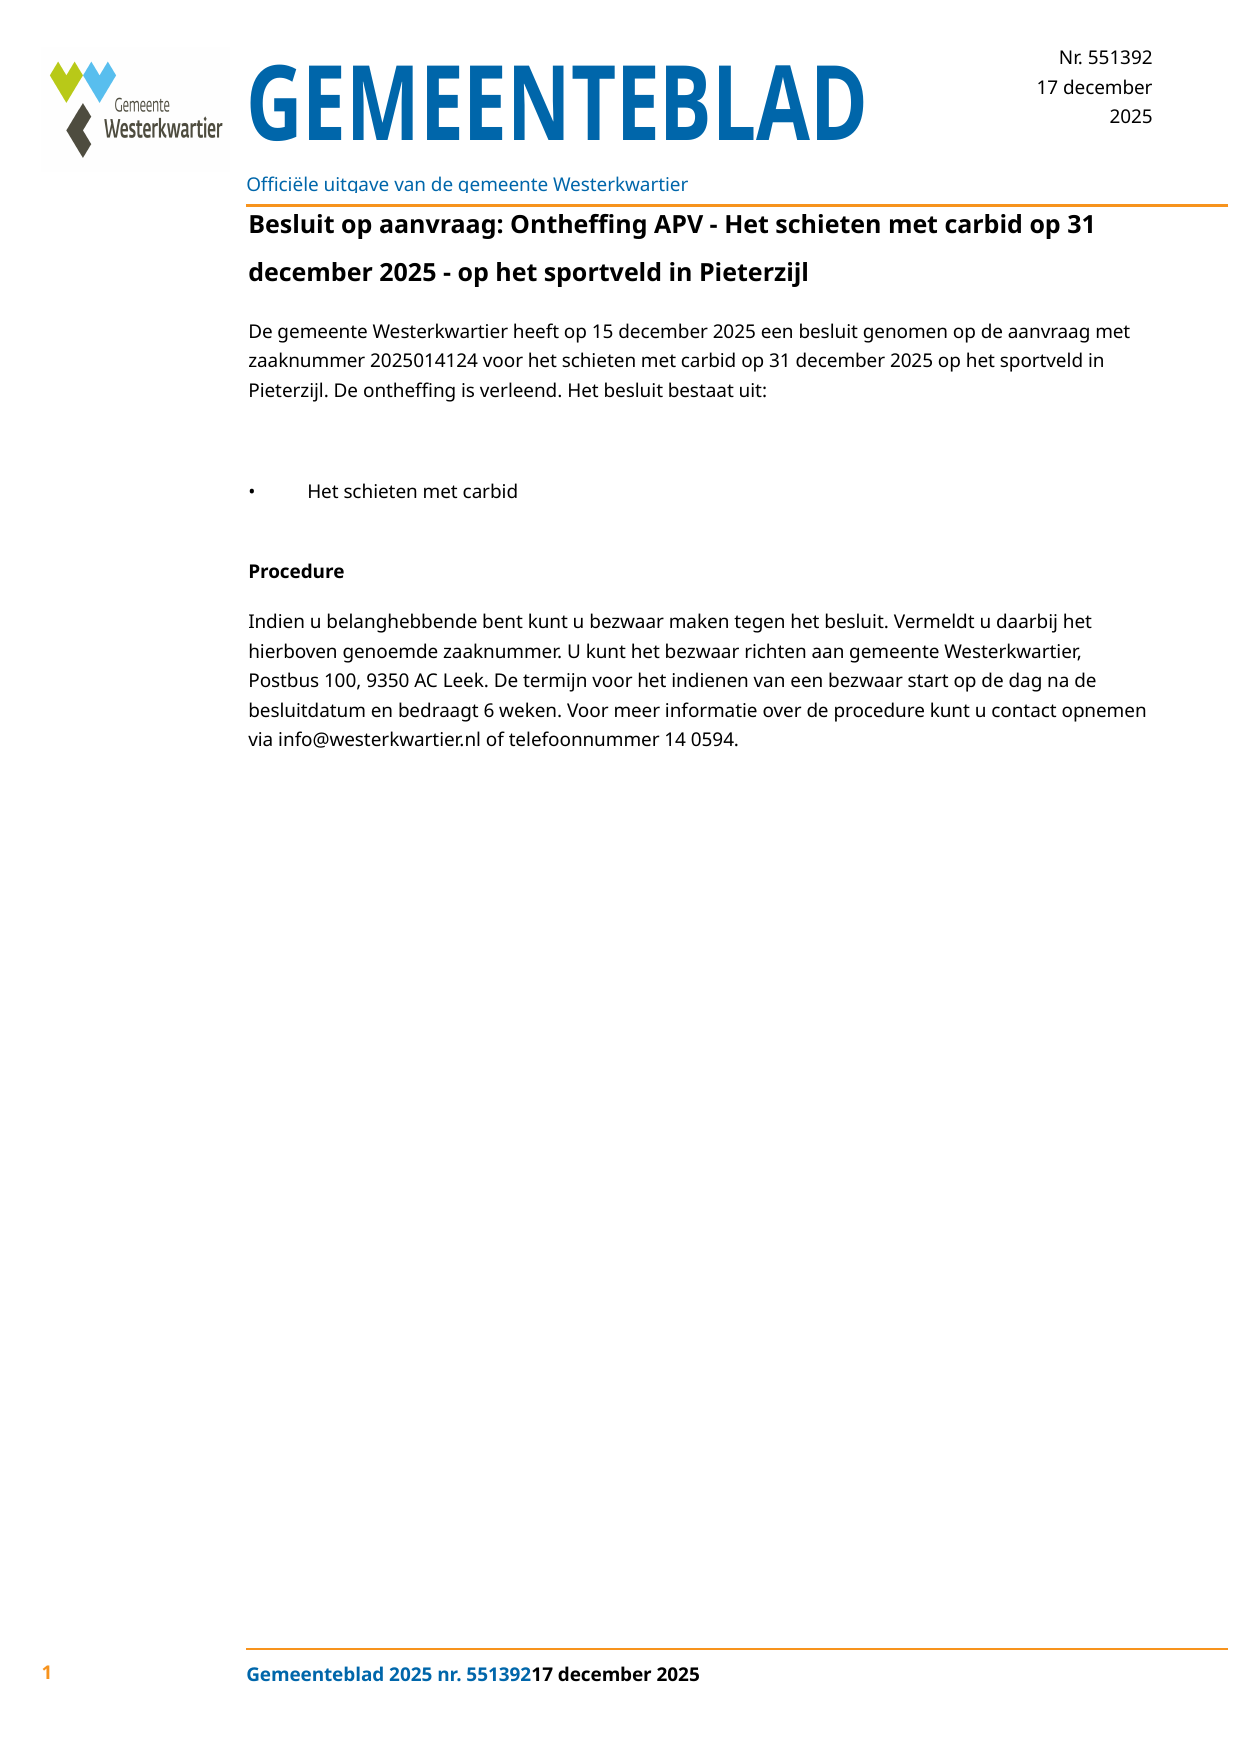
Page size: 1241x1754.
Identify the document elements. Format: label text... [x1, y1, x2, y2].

text Besluit op aanvraag: Ontheffing APV - Het schieten met carbid op 31 december 2025 - op het sportveld in Pieterzijl [248, 207, 1152, 288]
list Het schieten met carbid [248, 478, 1152, 504]
text Procedure [248, 558, 1152, 584]
text De gemeente Westerkwartier heeft op 15 december 2025 een besluit genomen op de aanvraag met zaaknummer 2025014124 voor het schieten met carbid op 31 december 2025 op het sportveld in Pieterzijl. De ontheffing is verleend. Het besluit bestaat uit: [248, 318, 1152, 403]
picture [41, 47, 231, 172]
text Indien u belanghebbende bent kunt u bezwaar maken tegen het besluit. Vermeldt u daarbij het hierboven genoemde zaaknummer. U kunt het bezwaar richten aan gemeente Westerkwartier, Postbus 100, 9350 AC Leek. De termijn voor het indienen van een bezwaar start op de dag na de besluitdatum en bedraagt 6 weken. Voor meer informatie over de procedure kunt u contact opnemen via info@westerkwartier.nl of telefoonnummer 14 0594. [248, 608, 1152, 752]
